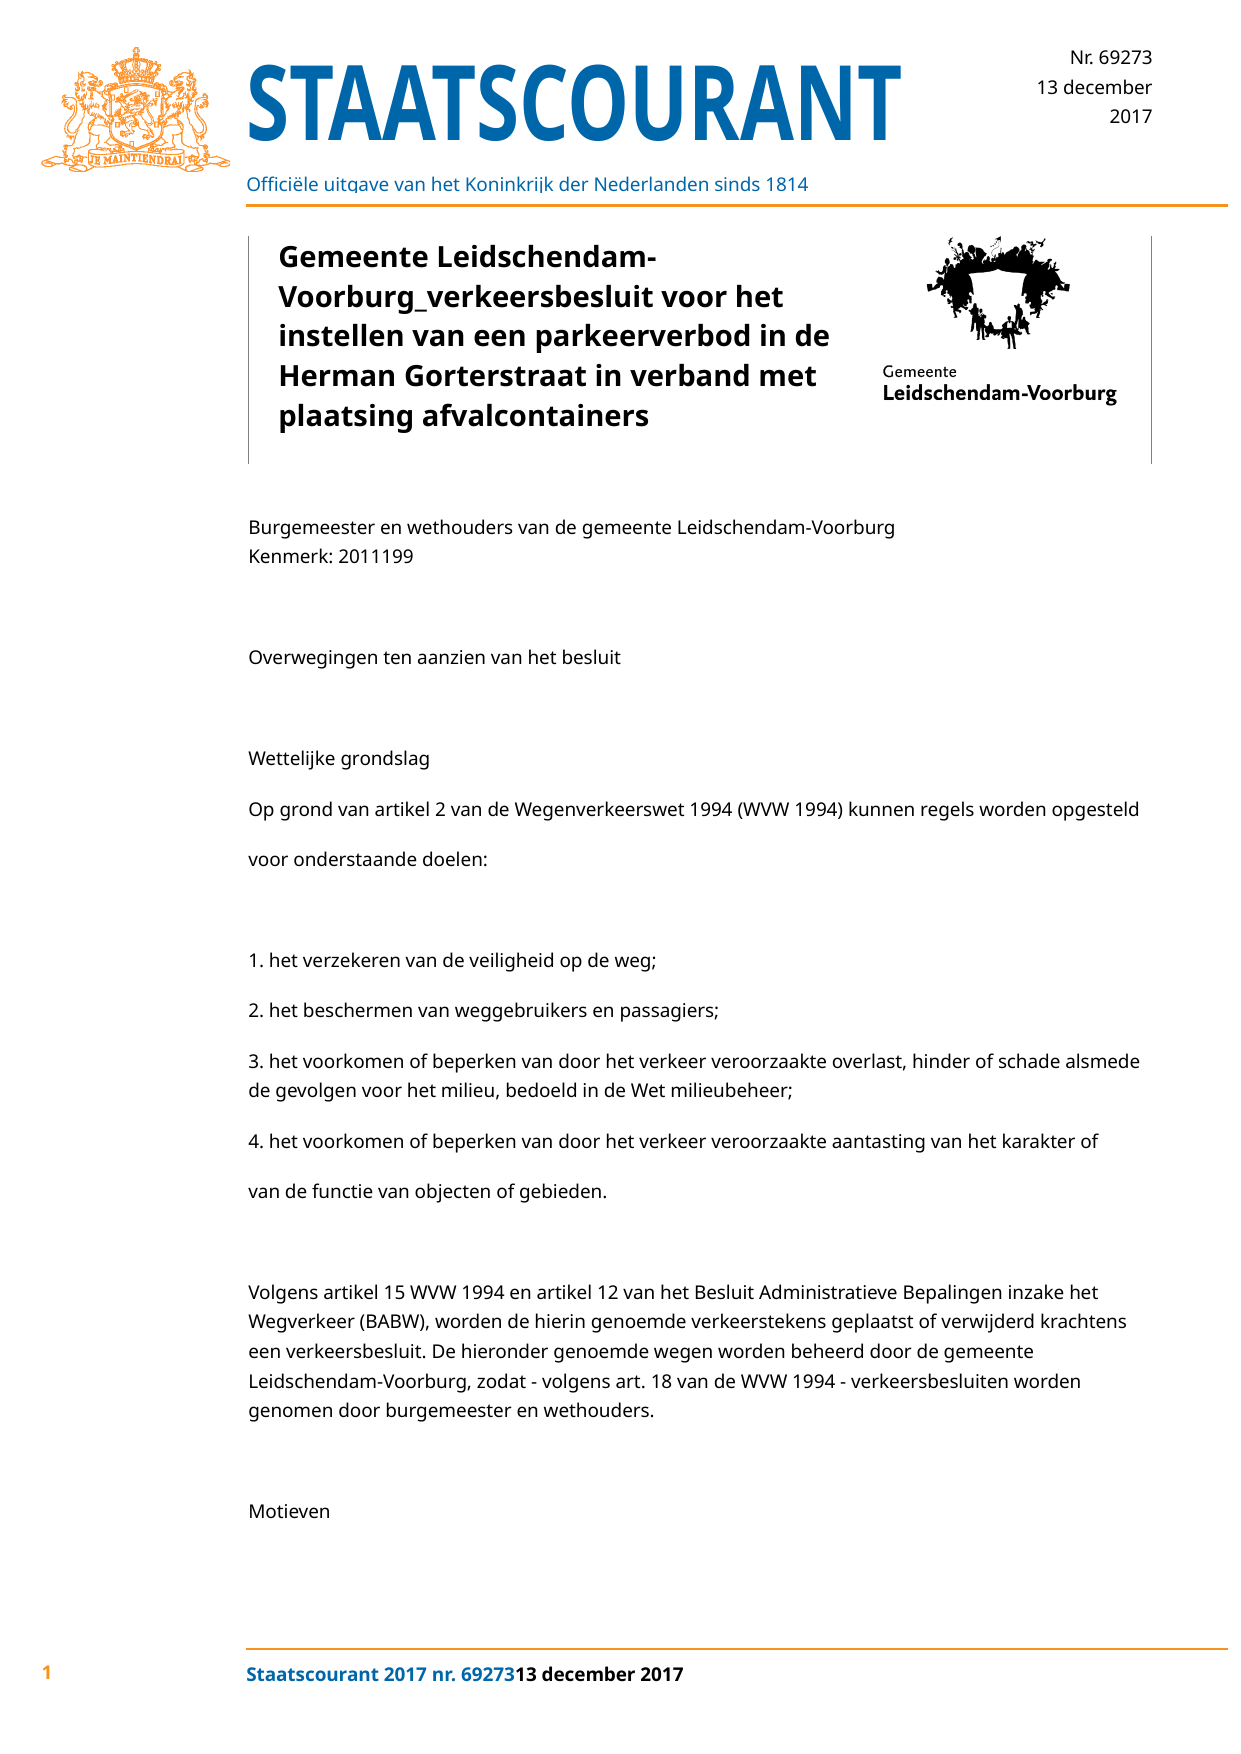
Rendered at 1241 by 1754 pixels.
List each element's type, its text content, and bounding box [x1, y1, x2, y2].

table_header Gemeente Leidschendam-Voorburg_verkeersbesluit voor het instellen van een parkeerverbod in de Herman Gorterstraat in verband met plaatsing afvalcontainers [249, 236, 850, 464]
text Motieven [248, 1498, 1152, 1524]
text Kenmerk: 2011199 [248, 544, 1152, 569]
text Op grond van artikel 2 van de Wegenverkeerswet 1994 (WVW 1994) kunnen regels worden opgesteld [248, 796, 1152, 821]
text Volgens artikel 15 WVW 1994 en artikel 12 van het Besluit Administratieve Bepalingen inzake het Wegverkeer (BABW), worden de hierin genoemde verkeerstekens geplaatst of verwijderd krachtens een verkeersbesluit. De hieronder genoemde wegen worden beheerd door de gemeente Leidschendam-Voorburg, zodat - volgens art. 18 van de WVW 1994 - verkeersbesluiten worden genomen door burgemeester en wethouders. [248, 1279, 1152, 1423]
text van de functie van objecten of gebieden. [248, 1178, 1152, 1204]
table_header [850, 236, 1151, 464]
text voor onderstaande doelen: [248, 846, 1152, 872]
text 2. het beschermen van weggebruikers en passagiers; [248, 997, 1152, 1023]
picture [882, 236, 1119, 406]
text Wettelijke grondslag [248, 745, 1152, 771]
text 1. het verzekeren van de veiligheid op de weg; [248, 947, 1152, 973]
text Overwegingen ten aanzien van het besluit [248, 644, 1152, 670]
text 4. het voorkomen of beperken van door het verkeer veroorzaakte aantasting van het karakter of [248, 1128, 1152, 1153]
text Burgemeester en wethouders van de gemeente Leidschendam-Voorburg [248, 514, 1152, 540]
picture [41, 47, 231, 172]
text 3. het voorkomen of beperken van door het verkeer veroorzaakte overlast, hinder of schade alsmede de gevolgen voor het milieu, bedoeld in de Wet milieubeheer; [248, 1048, 1152, 1103]
